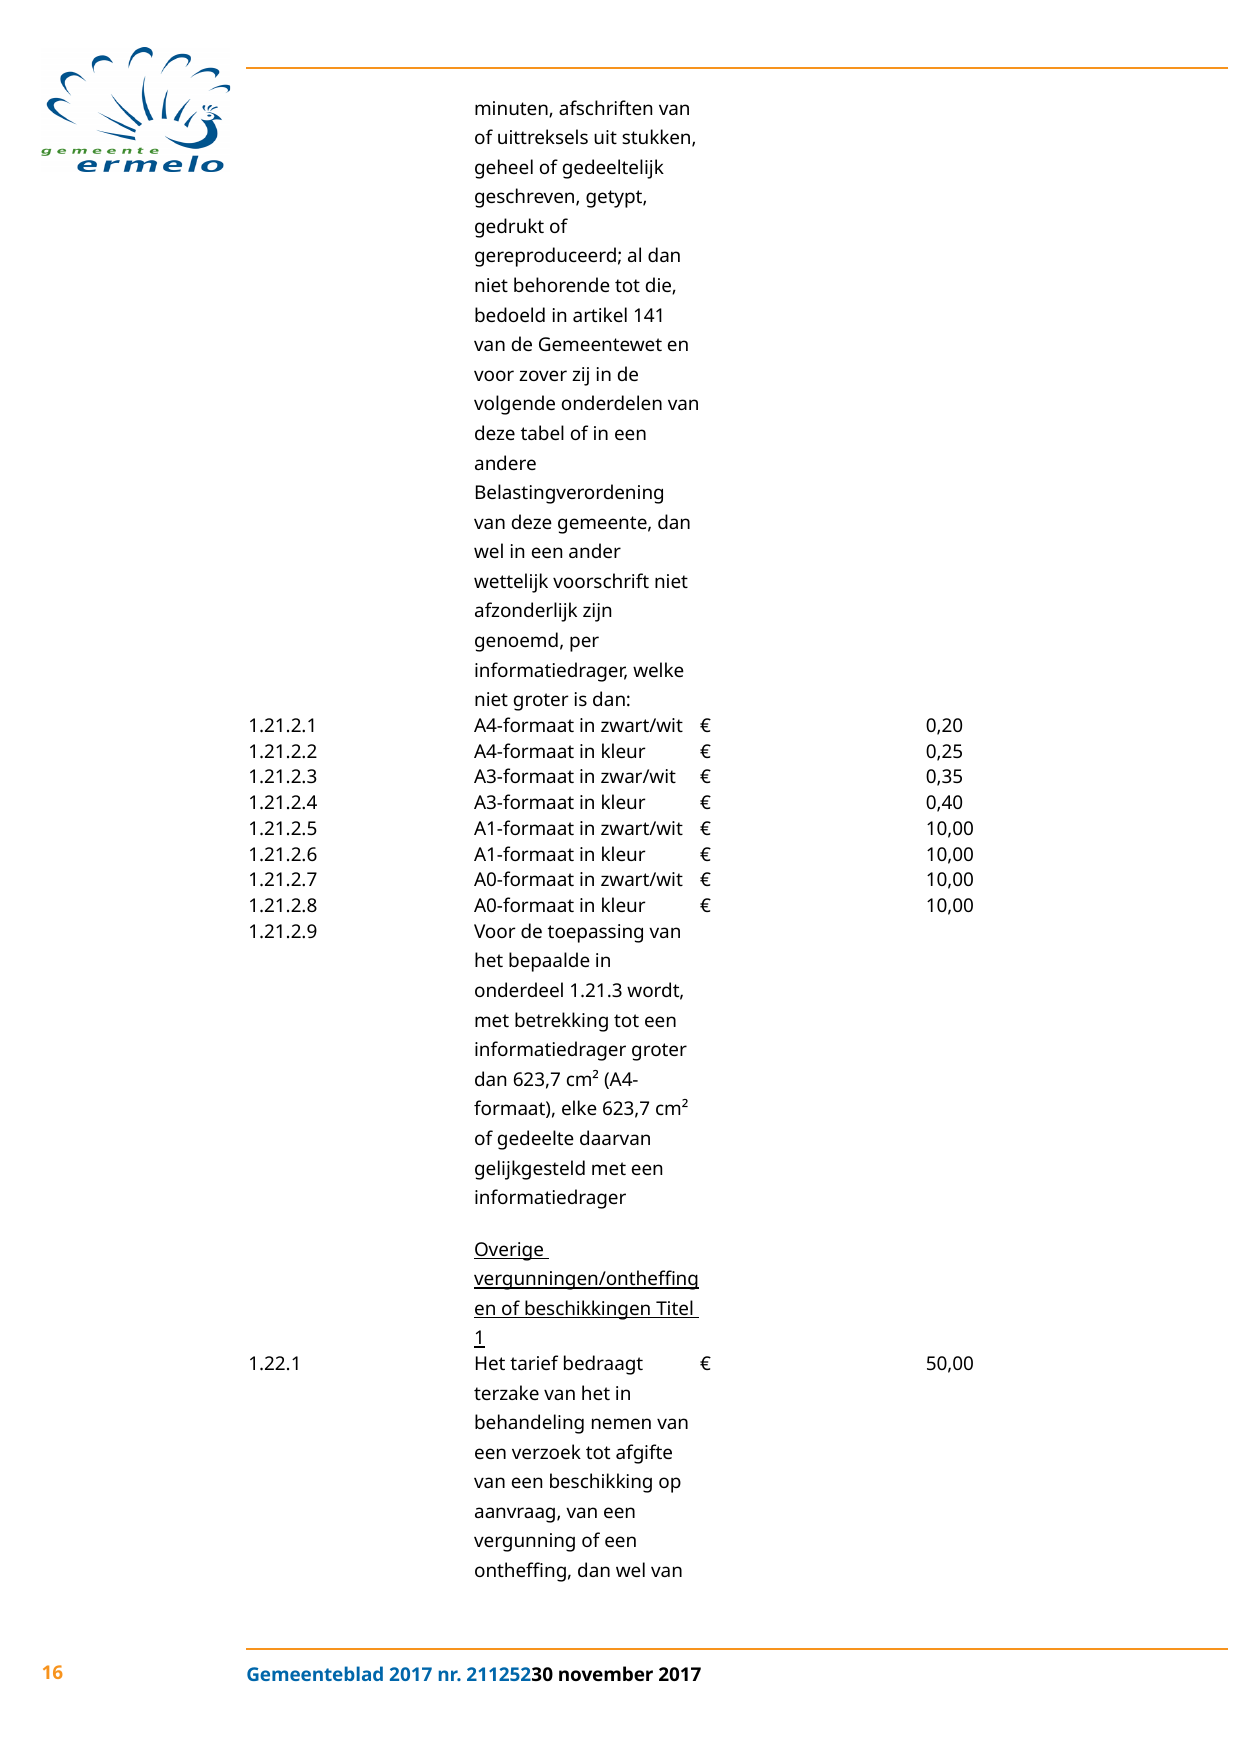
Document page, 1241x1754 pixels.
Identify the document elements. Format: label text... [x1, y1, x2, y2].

table_cell [926, 95, 1152, 712]
table_cell 1.21.2.8 [248, 892, 474, 918]
table_cell [700, 1210, 926, 1236]
table_cell 10,00 [926, 867, 1152, 892]
table_cell [248, 95, 474, 712]
table_cell Het tarief bedraagt terzake van het in behandeling nemen van een verzoek tot afgifte van een beschikking op aanvraag, van een vergunning of een ontheffing, dan wel van [474, 1350, 700, 1583]
picture [41, 47, 231, 172]
table_cell 10,00 [926, 892, 1152, 918]
table_cell 0,20 [926, 712, 1152, 738]
table_cell A3-formaat in zwar/wit [474, 764, 700, 789]
table_cell 1.21.2.3 [248, 764, 474, 789]
table_cell [248, 1210, 474, 1236]
table_cell 10,00 [926, 841, 1152, 867]
table_cell € [700, 712, 926, 738]
table_cell € [700, 789, 926, 815]
table_cell [700, 1236, 926, 1350]
table_cell A1-formaat in zwart/wit [474, 815, 700, 841]
table_cell € [700, 867, 926, 892]
table_cell 1.21.2.2 [248, 738, 474, 764]
table_cell A0-formaat in kleur [474, 892, 700, 918]
table_cell 0,25 [926, 738, 1152, 764]
table_cell 10,00 [926, 815, 1152, 841]
table_cell A4-formaat in zwart/wit [474, 712, 700, 738]
table_cell 50,00 [926, 1350, 1152, 1583]
table_cell [700, 918, 926, 1210]
table_cell € [700, 764, 926, 789]
table_cell 1.21.2.6 [248, 841, 474, 867]
table_cell A1-formaat in kleur [474, 841, 700, 867]
table_cell Voor de toepassing van het bepaalde in onderdeel 1.21.3 wordt, met betrekking tot een informatiedrager groter dan 623,7 cm² (A4-formaat), elke 623,7 cm² of gedeelte daarvan gelijkgesteld met een informatiedrager [474, 918, 700, 1210]
table_cell [474, 1210, 700, 1236]
table_cell 1.21.2.5 [248, 815, 474, 841]
table_cell € [700, 1350, 926, 1583]
table_cell 1.21.2.1 [248, 712, 474, 738]
table_cell 0,40 [926, 789, 1152, 815]
table_cell [926, 918, 1152, 1210]
table_cell 1.21.2.9 [248, 918, 474, 1210]
table_cell € [700, 841, 926, 867]
table_cell [926, 1236, 1152, 1350]
table_cell Overige vergunningen/ontheffingen of beschikkingen Titel 1 [474, 1236, 700, 1350]
table_cell € [700, 738, 926, 764]
table_cell 1.21.2.4 [248, 789, 474, 815]
table_cell [248, 1236, 474, 1350]
table_cell A4-formaat in kleur [474, 738, 700, 764]
table_cell 1.22.1 [248, 1350, 474, 1583]
table_cell [700, 95, 926, 712]
table_cell € [700, 892, 926, 918]
table_cell A0-formaat in zwart/wit [474, 867, 700, 892]
table_cell 0,35 [926, 764, 1152, 789]
table_cell € [700, 815, 926, 841]
table_cell [926, 1210, 1152, 1236]
table_cell A3-formaat in kleur [474, 789, 700, 815]
table_cell 1.21.2.7 [248, 867, 474, 892]
table_cell minuten, afschriften van of uittreksels uit stukken, geheel of gedeeltelijk geschreven, getypt, gedrukt of gereproduceerd; al dan niet behorende tot die, bedoeld in artikel 141 van de Gemeentewet en voor zover zij in de volgende onderdelen van deze tabel of in een andere Belastingverordening van deze gemeente, dan wel in een ander wettelijk voorschrift niet afzonderlijk zijn genoemd, per informatiedrager, welke niet groter is dan: [474, 95, 700, 712]
